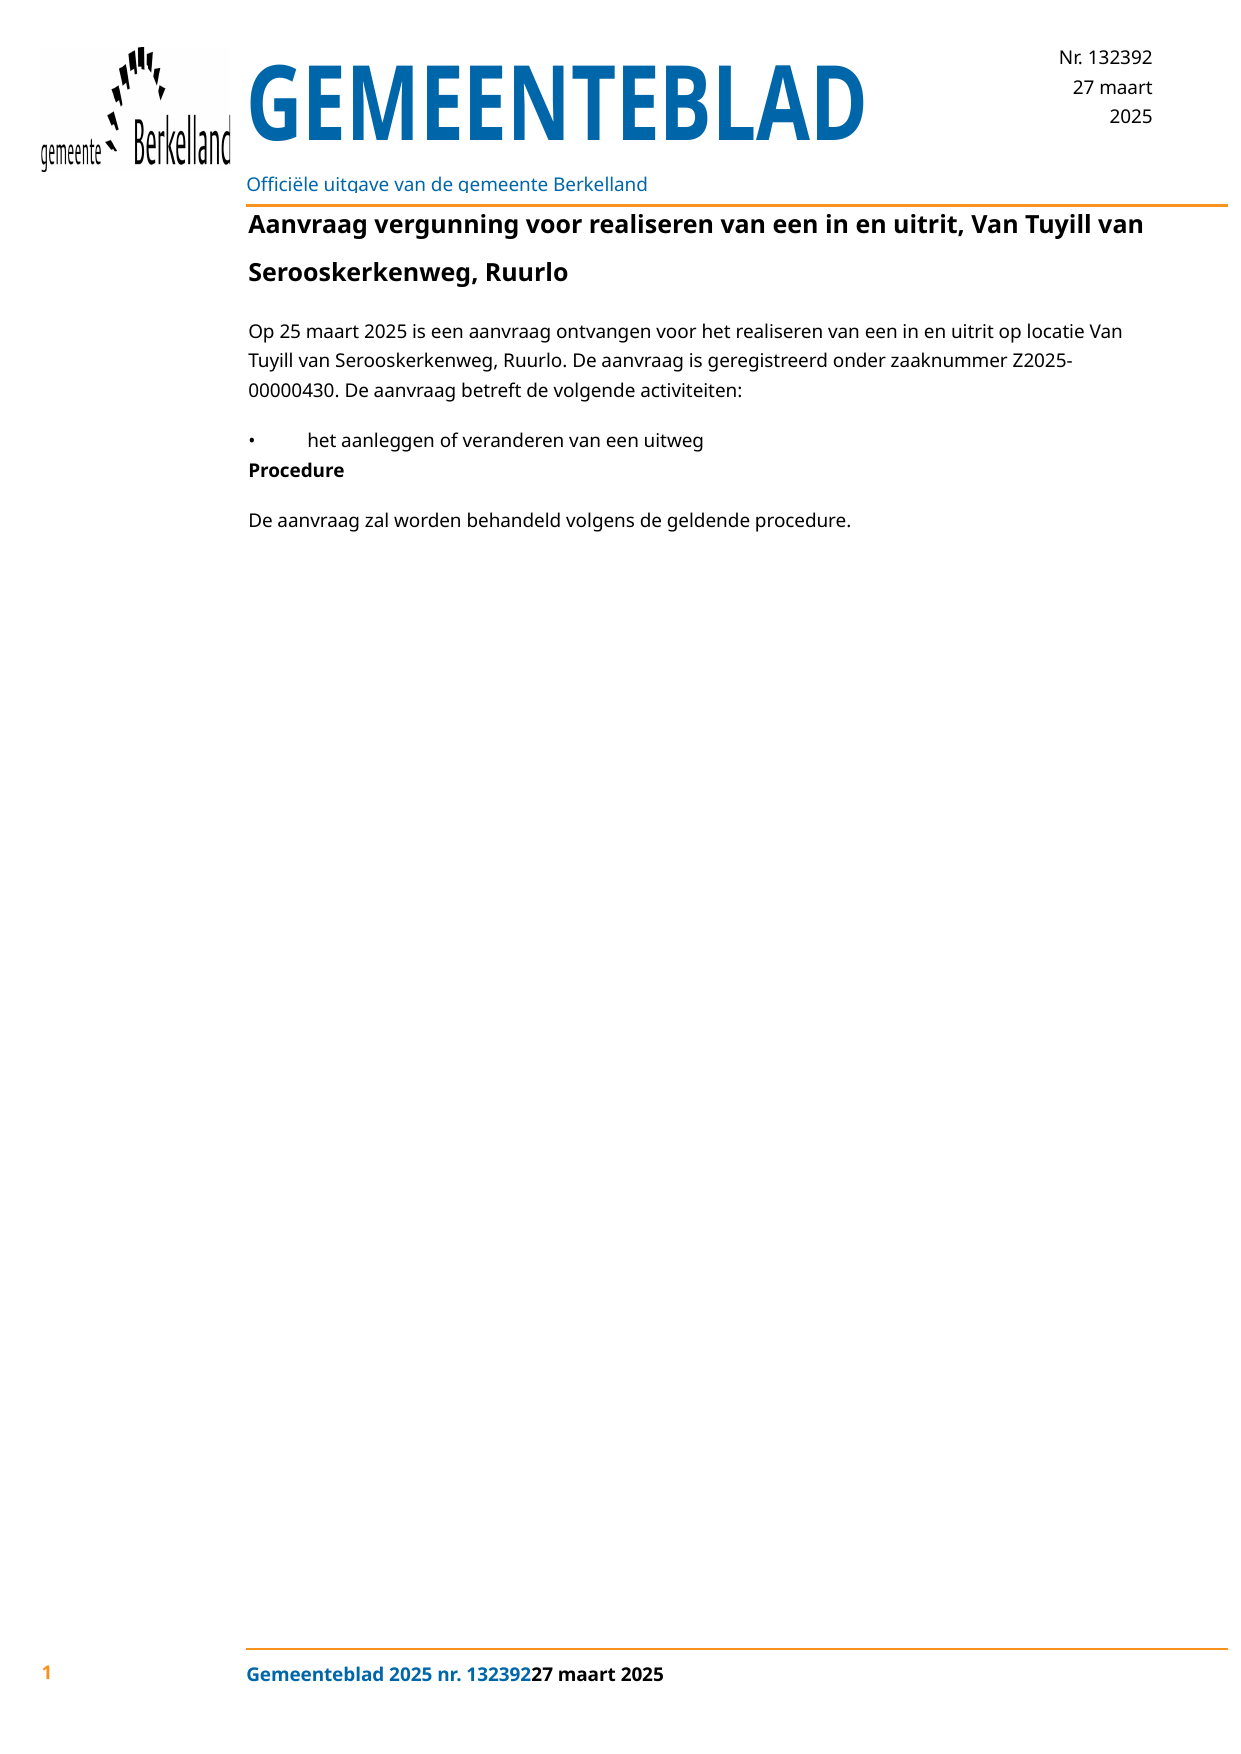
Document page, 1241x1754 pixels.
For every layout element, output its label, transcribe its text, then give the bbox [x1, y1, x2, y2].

text De aanvraag zal worden behandeld volgens de geldende procedure. [248, 507, 1152, 533]
picture [41, 47, 231, 172]
text Aanvraag vergunning voor realiseren van een in en uitrit, Van Tuyill van Serooskerkenweg, Ruurlo [248, 207, 1152, 288]
list het aanleggen of veranderen van een uitweg [248, 427, 1152, 453]
text Op 25 maart 2025 is een aanvraag ontvangen voor het realiseren van een in en uitrit op locatie Van Tuyill van Serooskerkenweg, Ruurlo. De aanvraag is geregistreerd onder zaaknummer Z2025-00000430. De aanvraag betreft de volgende activiteiten: [248, 318, 1152, 403]
text Procedure [248, 457, 1152, 483]
